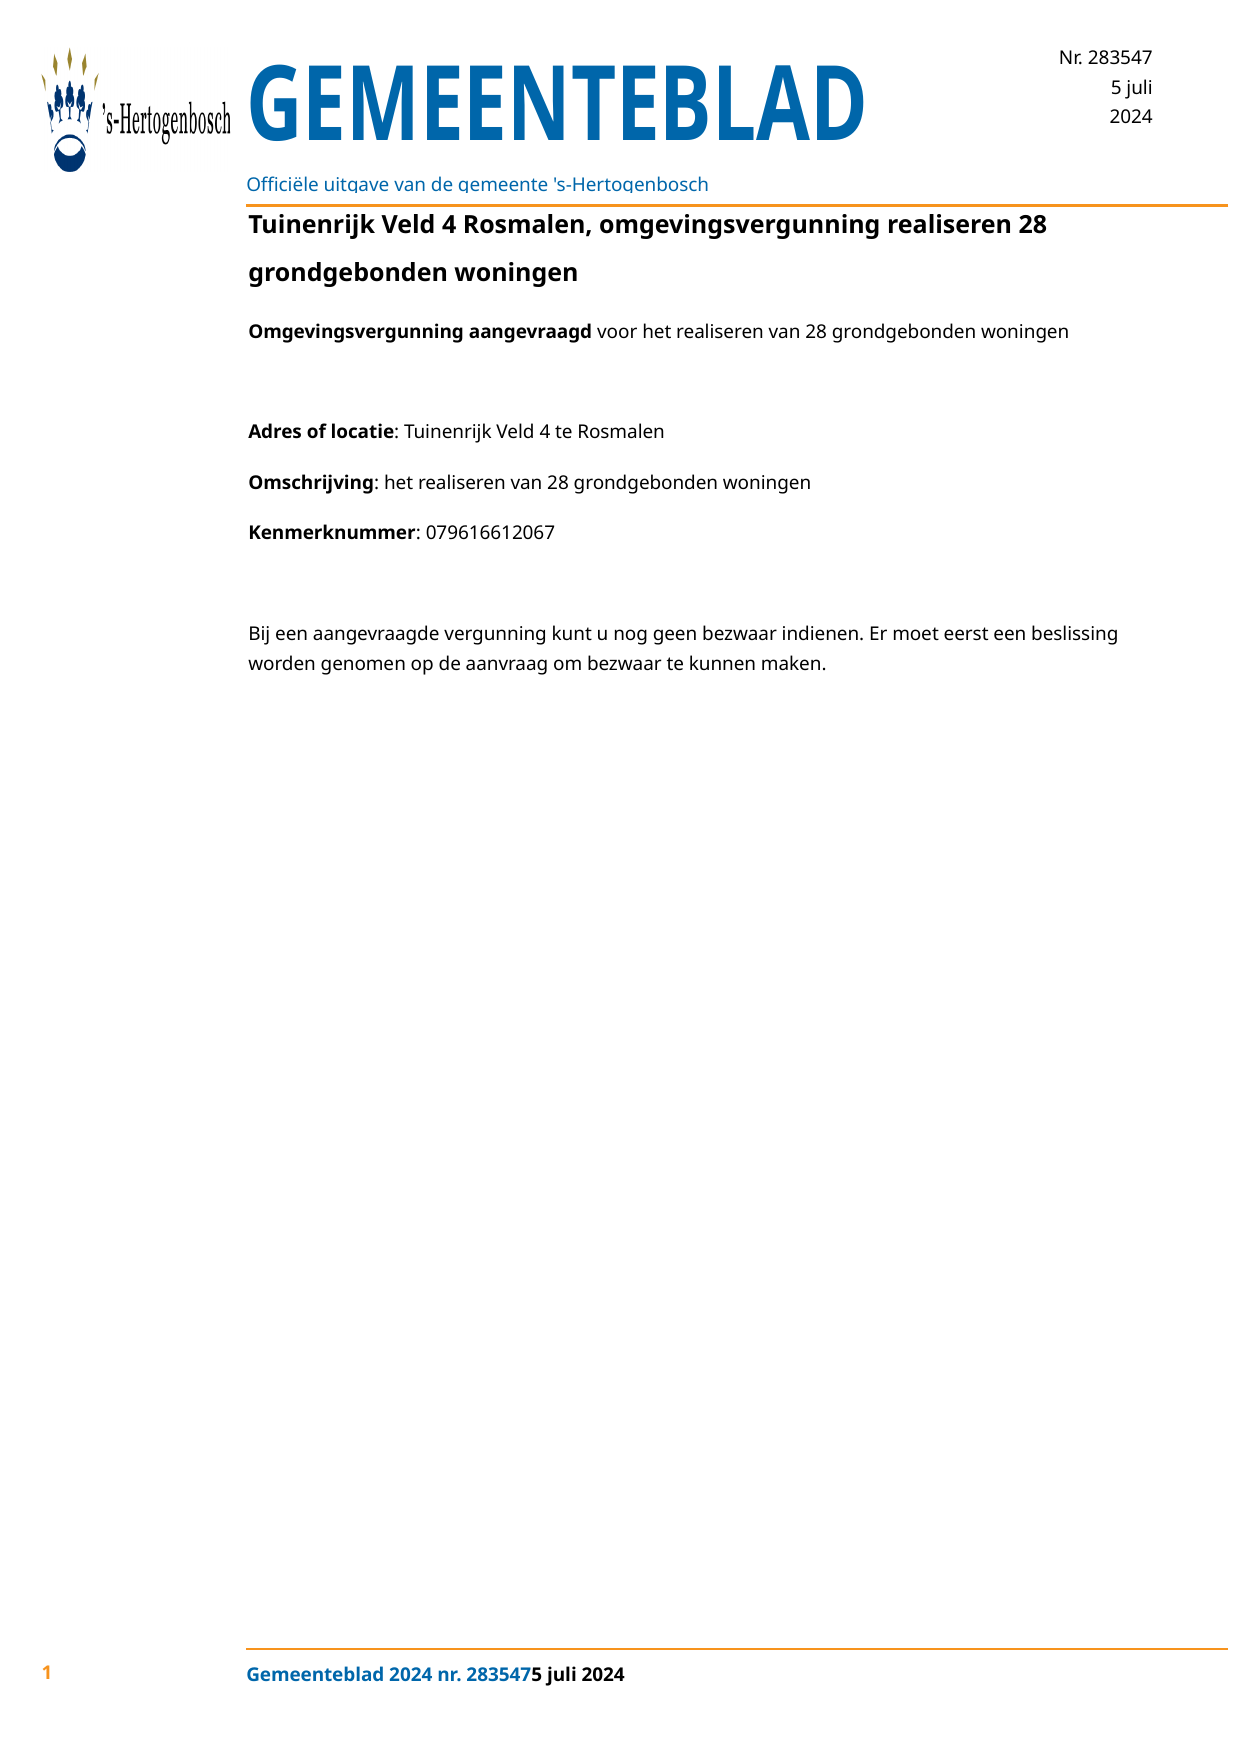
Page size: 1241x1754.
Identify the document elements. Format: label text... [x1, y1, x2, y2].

text Kenmerknummer: 079616612067 [248, 519, 1152, 545]
text Omgevingsvergunning aangevraagd voor het realiseren van 28 grondgebonden woningen [248, 318, 1152, 344]
text Omschrijving: het realiseren van 28 grondgebonden woningen [248, 469, 1152, 495]
text Bij een aangevraagde vergunning kunt u nog geen bezwaar indienen. Er moet eerst een beslissing worden genomen op de aanvraag om bezwaar te kunnen maken. [248, 620, 1152, 676]
text Tuinenrijk Veld 4 Rosmalen, omgevingsvergunning realiseren 28 grondgebonden woningen [248, 207, 1152, 288]
picture [41, 47, 231, 172]
text Adres of locatie: Tuinenrijk Veld 4 te Rosmalen [248, 419, 1152, 444]
